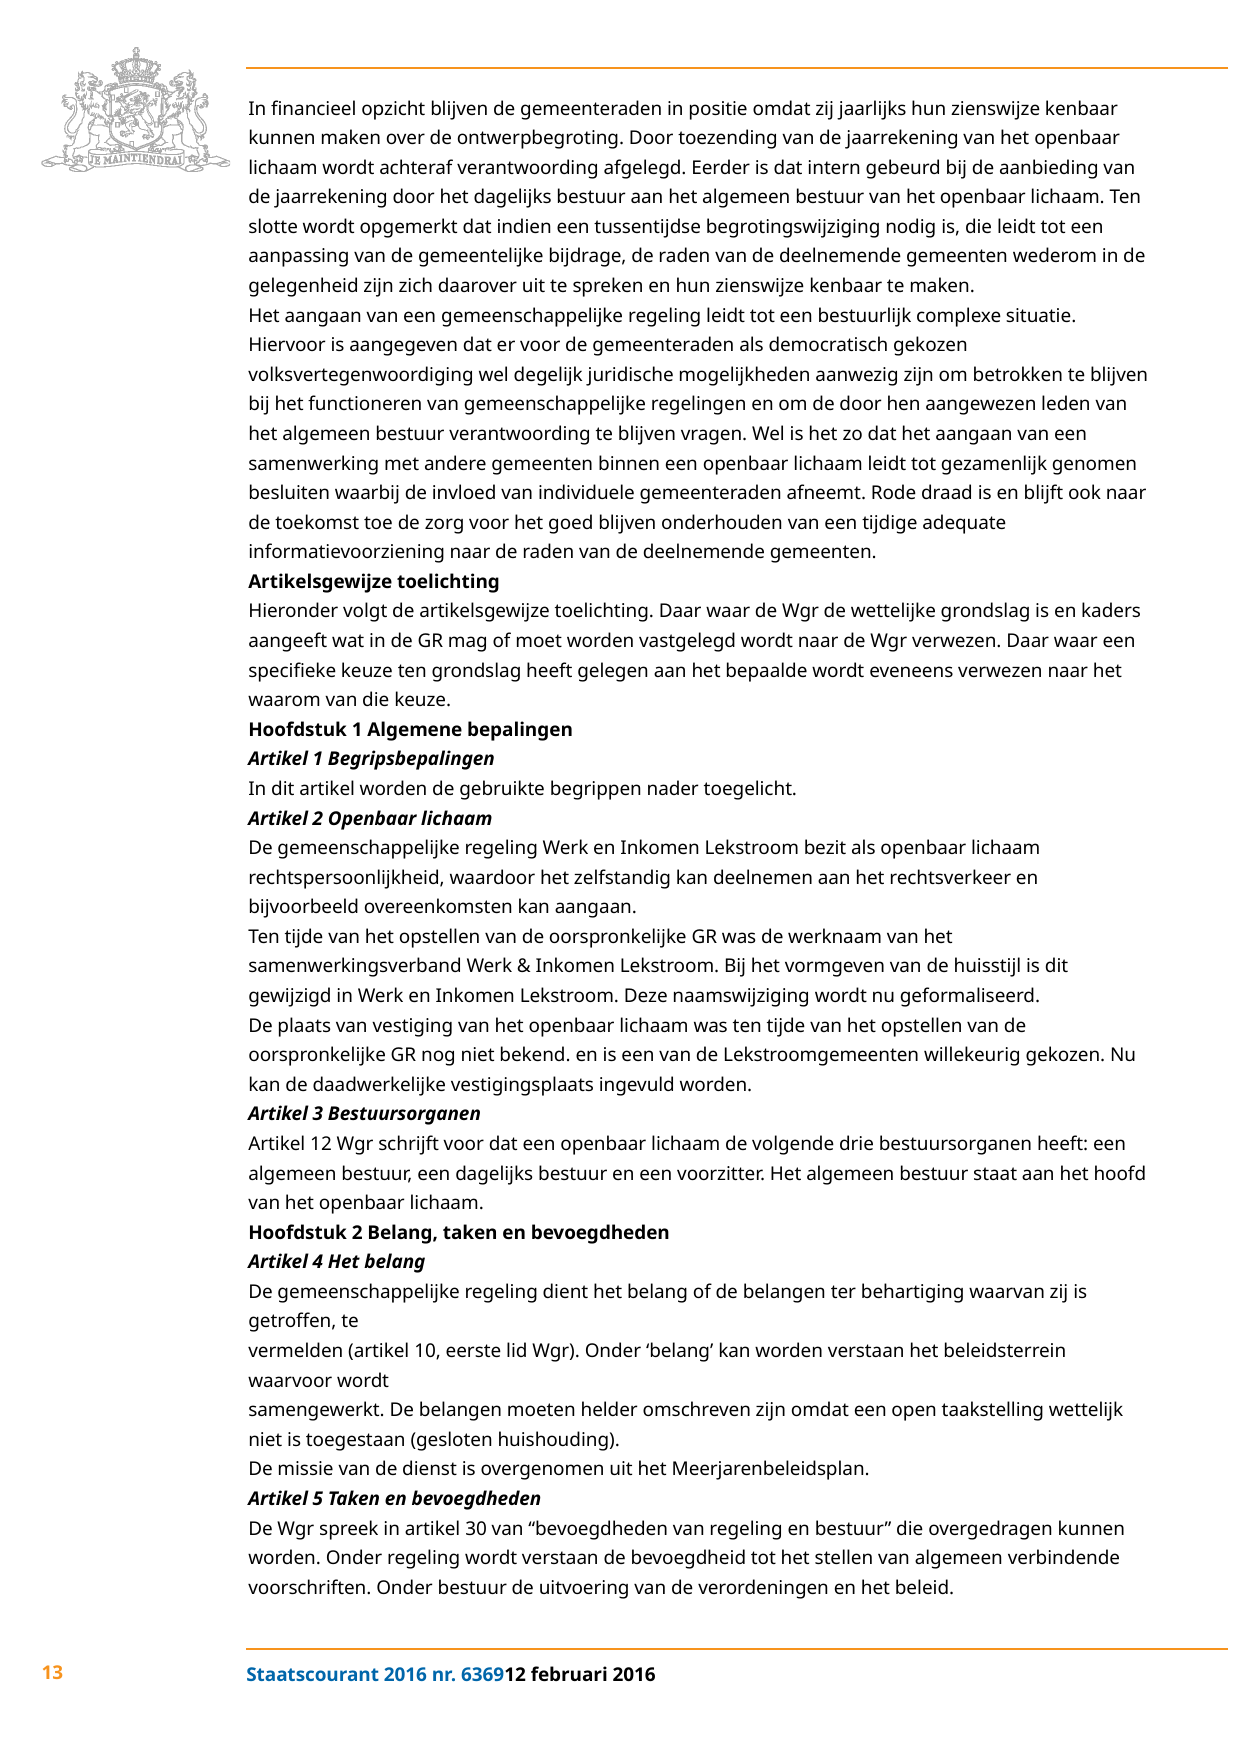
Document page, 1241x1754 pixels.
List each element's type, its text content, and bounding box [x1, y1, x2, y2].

text samengewerkt. De belangen moeten helder omschreven zijn omdat een open taakstelling wettelijk niet is toegestaan (gesloten huishouding). [248, 1396, 1152, 1452]
text vermelden (artikel 10, eerste lid Wgr). Onder ‘belang’ kan worden verstaan het beleidsterrein waarvoor wordt [248, 1337, 1152, 1393]
text Artikel 1 Begripsbepalingen [248, 746, 1152, 771]
text Hoofdstuk 2 Belang, taken en bevoegdheden [248, 1219, 1152, 1245]
text Artikel 2 Openbaar lichaam [248, 805, 1152, 831]
text De missie van de dienst is overgenomen uit het Meerjarenbeleidsplan. [248, 1456, 1152, 1481]
text Hieronder volgt de artikelsgewijze toelichting. Daar waar de Wgr de wettelijke grondslag is en kaders aangeeft wat in de GR mag of moet worden vastgelegd wordt naar de Wgr verwezen. Daar waar een specifieke keuze ten grondslag heeft gelegen aan het bepaalde wordt eveneens verwezen naar het waarom van die keuze. [248, 598, 1152, 712]
text Ten tijde van het opstellen van de oorspronkelijke GR was de werknaam van het samenwerkingsverband Werk & Inkomen Lekstroom. Bij het vormgeven van de huisstijl is dit gewijzigd in Werk en Inkomen Lekstroom. Deze naamswijziging wordt nu geformaliseerd. [248, 923, 1152, 1008]
text Artikelsgewijze toelichting [248, 568, 1152, 594]
text De gemeenschappelijke regeling Werk en Inkomen Lekstroom bezit als openbaar lichaam rechtspersoonlijkheid, waardoor het zelfstandig kan deelnemen aan het rechtsverkeer en bijvoorbeeld overeenkomsten kan aangaan. [248, 834, 1152, 919]
text Hoofdstuk 1 Algemene bepalingen [248, 716, 1152, 742]
text De Wgr spreek in artikel 30 van “bevoegdheden van regeling en bestuur” die overgedragen kunnen worden. Onder regeling wordt verstaan de bevoegdheid tot het stellen van algemeen verbindende voorschriften. Onder bestuur de uitvoering van de verordeningen en het beleid. [248, 1515, 1152, 1600]
text Het aangaan van een gemeenschappelijke regeling leidt tot een bestuurlijk complexe situatie. Hiervoor is aangegeven dat er voor de gemeenteraden als democratisch gekozen volksvertegenwoordiging wel degelijk juridische mogelijkheden aanwezig zijn om betrokken te blijven bij het functioneren van gemeenschappelijke regelingen en om de door hen aangewezen leden van het algemeen bestuur verantwoording te blijven vragen. Wel is het zo dat het aangaan van een samenwerking met andere gemeenten binnen een openbaar lichaam leidt tot gezamenlijk genomen besluiten waarbij de invloed van individuele gemeenteraden afneemt. Rode draad is en blijft ook naar de toekomst toe de zorg voor het goed blijven onderhouden van een tijdige adequate informatievoorziening naar de raden van de deelnemende gemeenten. [248, 302, 1152, 564]
text Artikel 4 Het belang [248, 1248, 1152, 1274]
text Artikel 12 Wgr schrijft voor dat een openbaar lichaam de volgende drie bestuursorganen heeft: een algemeen bestuur, een dagelijks bestuur en een voorzitter. Het algemeen bestuur staat aan het hoofd van het openbaar lichaam. [248, 1130, 1152, 1215]
text De gemeenschappelijke regeling dient het belang of de belangen ter behartiging waarvan zij is getroffen, te [248, 1278, 1152, 1333]
text Artikel 5 Taken en bevoegdheden [248, 1485, 1152, 1511]
text De plaats van vestiging van het openbaar lichaam was ten tijde van het opstellen van de oorspronkelijke GR nog niet bekend. en is een van de Lekstroomgemeenten willekeurig gekozen. Nu kan de daadwerkelijke vestigingsplaats ingevuld worden. [248, 1012, 1152, 1097]
text Artikel 3 Bestuursorganen [248, 1101, 1152, 1126]
text In financieel opzicht blijven de gemeenteraden in positie omdat zij jaarlijks hun zienswijze kenbaar kunnen maken over de ontwerpbegroting. Door toezending van de jaarrekening van het openbaar lichaam wordt achteraf verantwoording afgelegd. Eerder is dat intern gebeurd bij de aanbieding van de jaarrekening door het dagelijks bestuur aan het algemeen bestuur van het openbaar lichaam. Ten slotte wordt opgemerkt dat indien een tussentijdse begrotingswijziging nodig is, die leidt tot een aanpassing van de gemeentelijke bijdrage, de raden van de deelnemende gemeenten wederom in de gelegenheid zijn zich daarover uit te spreken en hun zienswijze kenbaar te maken. [248, 95, 1152, 298]
picture [41, 47, 231, 172]
text In dit artikel worden de gebruikte begrippen nader toegelicht. [248, 775, 1152, 801]
